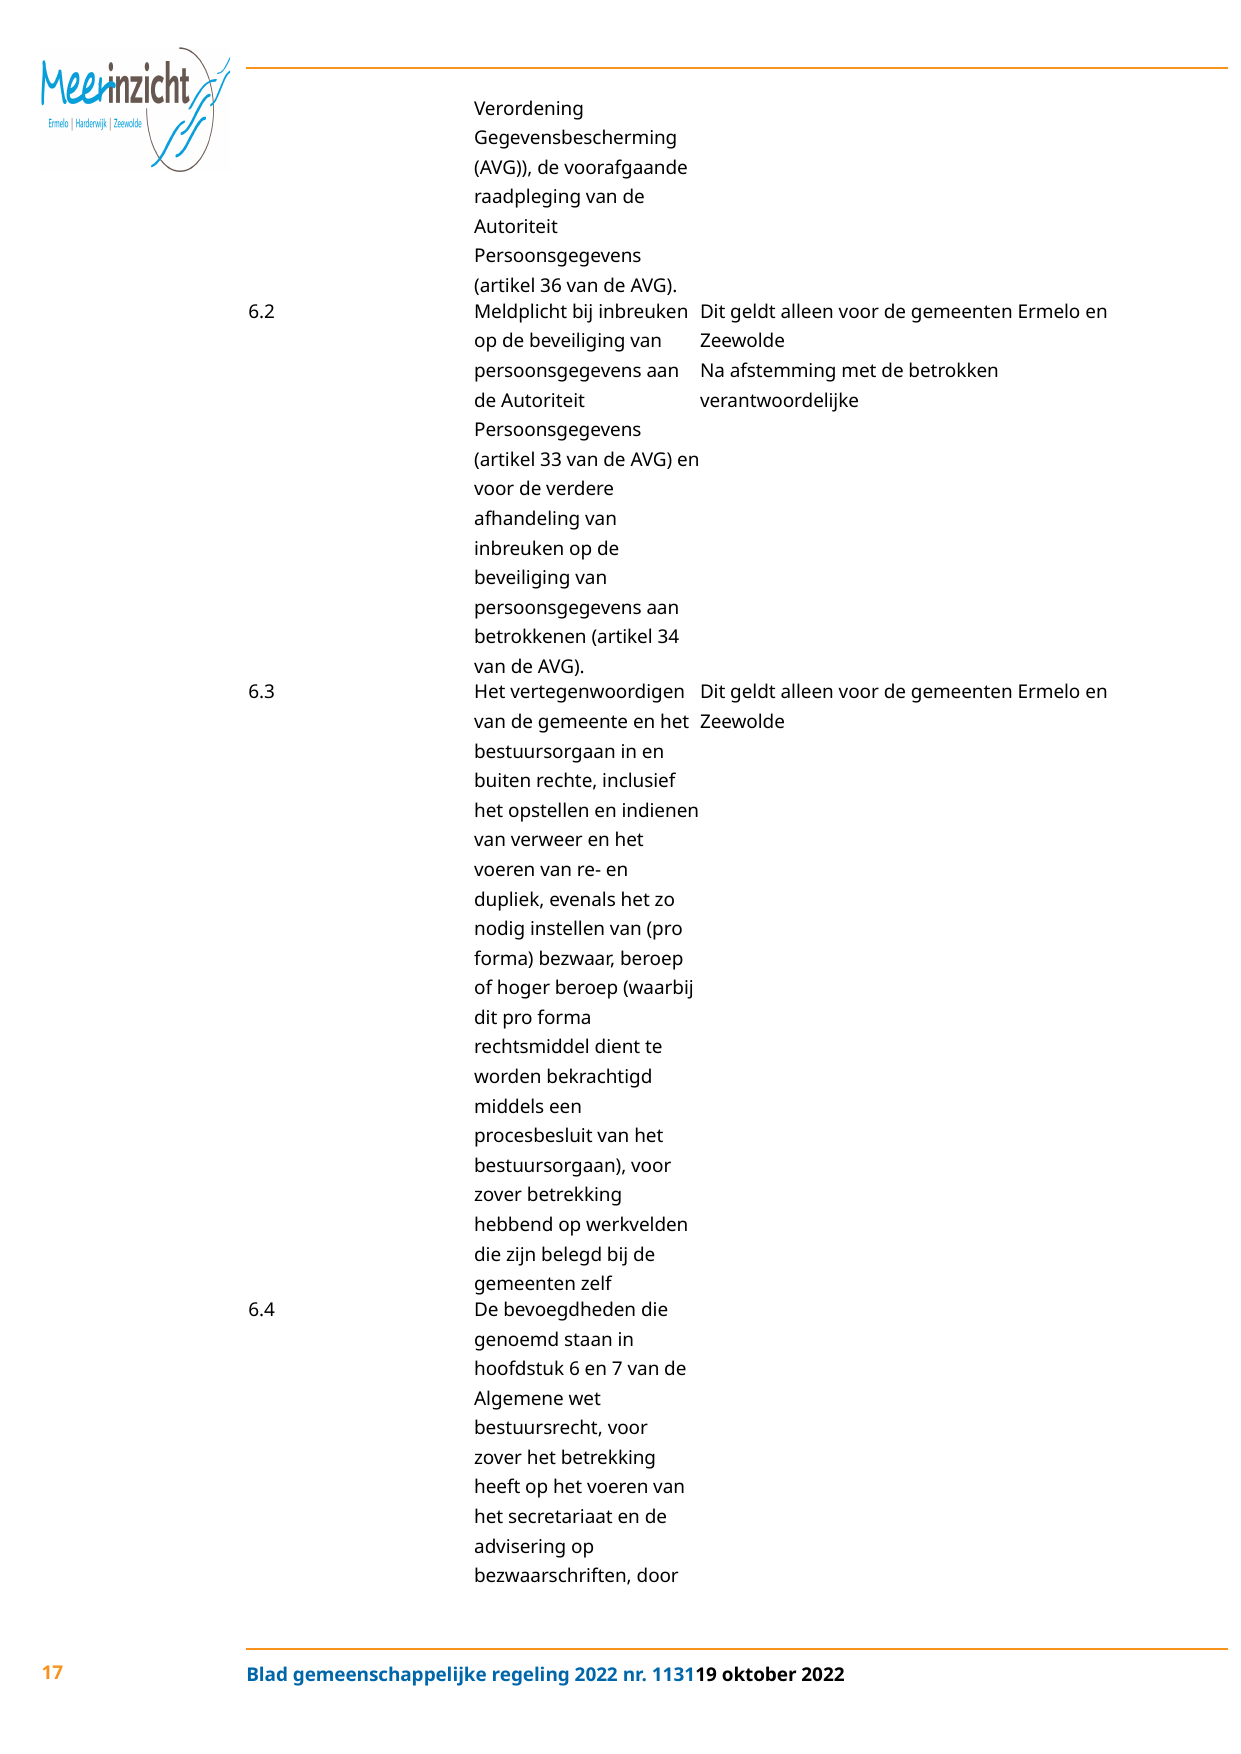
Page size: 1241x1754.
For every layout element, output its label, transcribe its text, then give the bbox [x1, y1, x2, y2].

table_cell [700, 95, 1152, 298]
table_cell [700, 1296, 1152, 1588]
table_cell De bevoegdheden die genoemd staan in hoofdstuk 6 en 7 van de Algemene wet bestuursrecht, voor zover het betrekking heeft op het voeren van het secretariaat en de advisering op bezwaarschriften, door [474, 1296, 700, 1588]
table_cell Het vertegenwoordigen van de gemeente en het bestuursorgaan in en buiten rechte, inclusief het opstellen en indienen van verweer en het voeren van re- en dupliek, evenals het zo nodig instellen van (pro forma) bezwaar, beroep of hoger beroep (waarbij dit pro forma rechtsmiddel dient te worden bekrachtigd middels een procesbesluit van het bestuursorgaan), voor zover betrekking hebbend op werkvelden die zijn belegd bij de gemeenten zelf [474, 679, 700, 1296]
table_cell Verordening Gegevensbescherming (AVG)), de voorafgaande raadpleging van de Autoriteit Persoonsgegevens (artikel 36 van de AVG). [474, 95, 700, 298]
table_cell Meldplicht bij inbreuken op de beveiliging van persoonsgegevens aan de Autoriteit Persoonsgegevens (artikel 33 van de AVG) en voor de verdere afhandeling van inbreuken op de beveiliging van persoonsgegevens aan betrokkenen (artikel 34 van de AVG). [474, 298, 700, 679]
picture [41, 47, 231, 172]
table_cell 6.2 [248, 298, 474, 679]
table_cell Dit geldt alleen voor de gemeenten Ermelo en Zeewolde Na afstemming met de betrokken verantwoordelijke [700, 298, 1152, 679]
table_cell 6.4 [248, 1296, 474, 1588]
table_cell [248, 95, 474, 298]
table_cell Dit geldt alleen voor de gemeenten Ermelo en Zeewolde [700, 679, 1152, 1296]
table_cell 6.3 [248, 679, 474, 1296]
